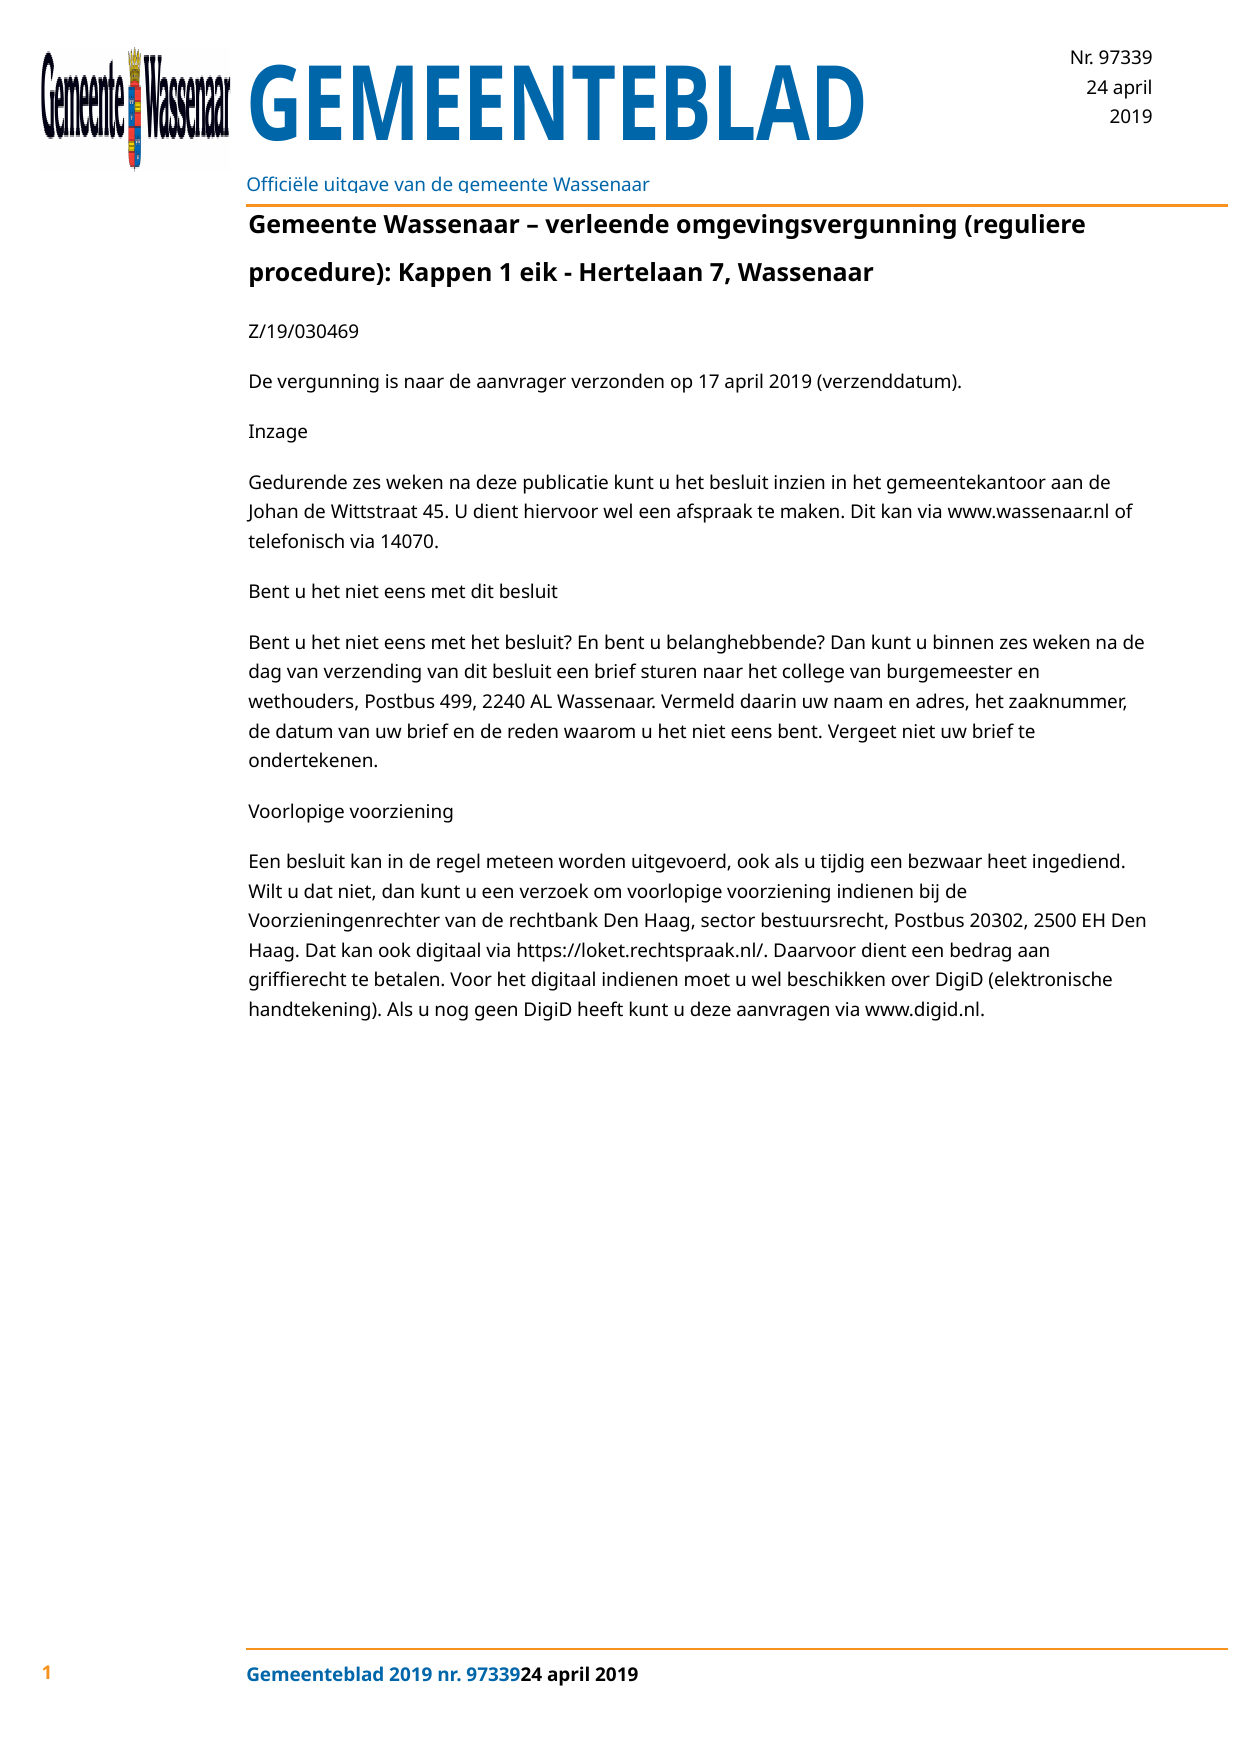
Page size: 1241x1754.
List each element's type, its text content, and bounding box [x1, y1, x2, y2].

text Een besluit kan in de regel meteen worden uitgevoerd, ook als u tijdig een bezwaar heet ingediend. Wilt u dat niet, dan kunt u een verzoek om voorlopige voorziening indienen bij de Voorzieningenrechter van de rechtbank Den Haag, sector bestuursrecht, Postbus 20302, 2500 EH Den Haag. Dat kan ook digitaal via https://loket.rechtspraak.nl/. Daarvoor dient een bedrag aan griffierecht te betalen. Voor het digitaal indienen moet u wel beschikken over DigiD (elektronische handtekening). Als u nog geen DigiD heeft kunt u deze aanvragen via www.digid.nl. [248, 848, 1152, 1022]
text Bent u het niet eens met het besluit? En bent u belanghebbende? Dan kunt u binnen zes weken na de dag van verzending van dit besluit een brief sturen naar het college van burgemeester en wethouders, Postbus 499, 2240 AL Wassenaar. Vermeld daarin uw naam en adres, het zaaknummer, de datum van uw brief en de reden waarom u het niet eens bent. Vergeet niet uw brief te ondertekenen. [248, 629, 1152, 773]
text Inzage [248, 419, 1152, 444]
text Z/19/030469 [248, 318, 1152, 344]
text Bent u het niet eens met dit besluit [248, 579, 1152, 604]
text Voorlopige voorziening [248, 798, 1152, 824]
picture [41, 47, 231, 172]
text Gemeente Wassenaar – verleende omgevingsvergunning (reguliere procedure): Kappen 1 eik - Hertelaan 7, Wassenaar [248, 207, 1152, 288]
text Gedurende zes weken na deze publicatie kunt u het besluit inzien in het gemeentekantoor aan de Johan de Wittstraat 45. U dient hiervoor wel een afspraak te maken. Dit kan via www.wassenaar.nl of telefonisch via 14070. [248, 469, 1152, 554]
text De vergunning is naar de aanvrager verzonden op 17 april 2019 (verzenddatum). [248, 368, 1152, 394]
